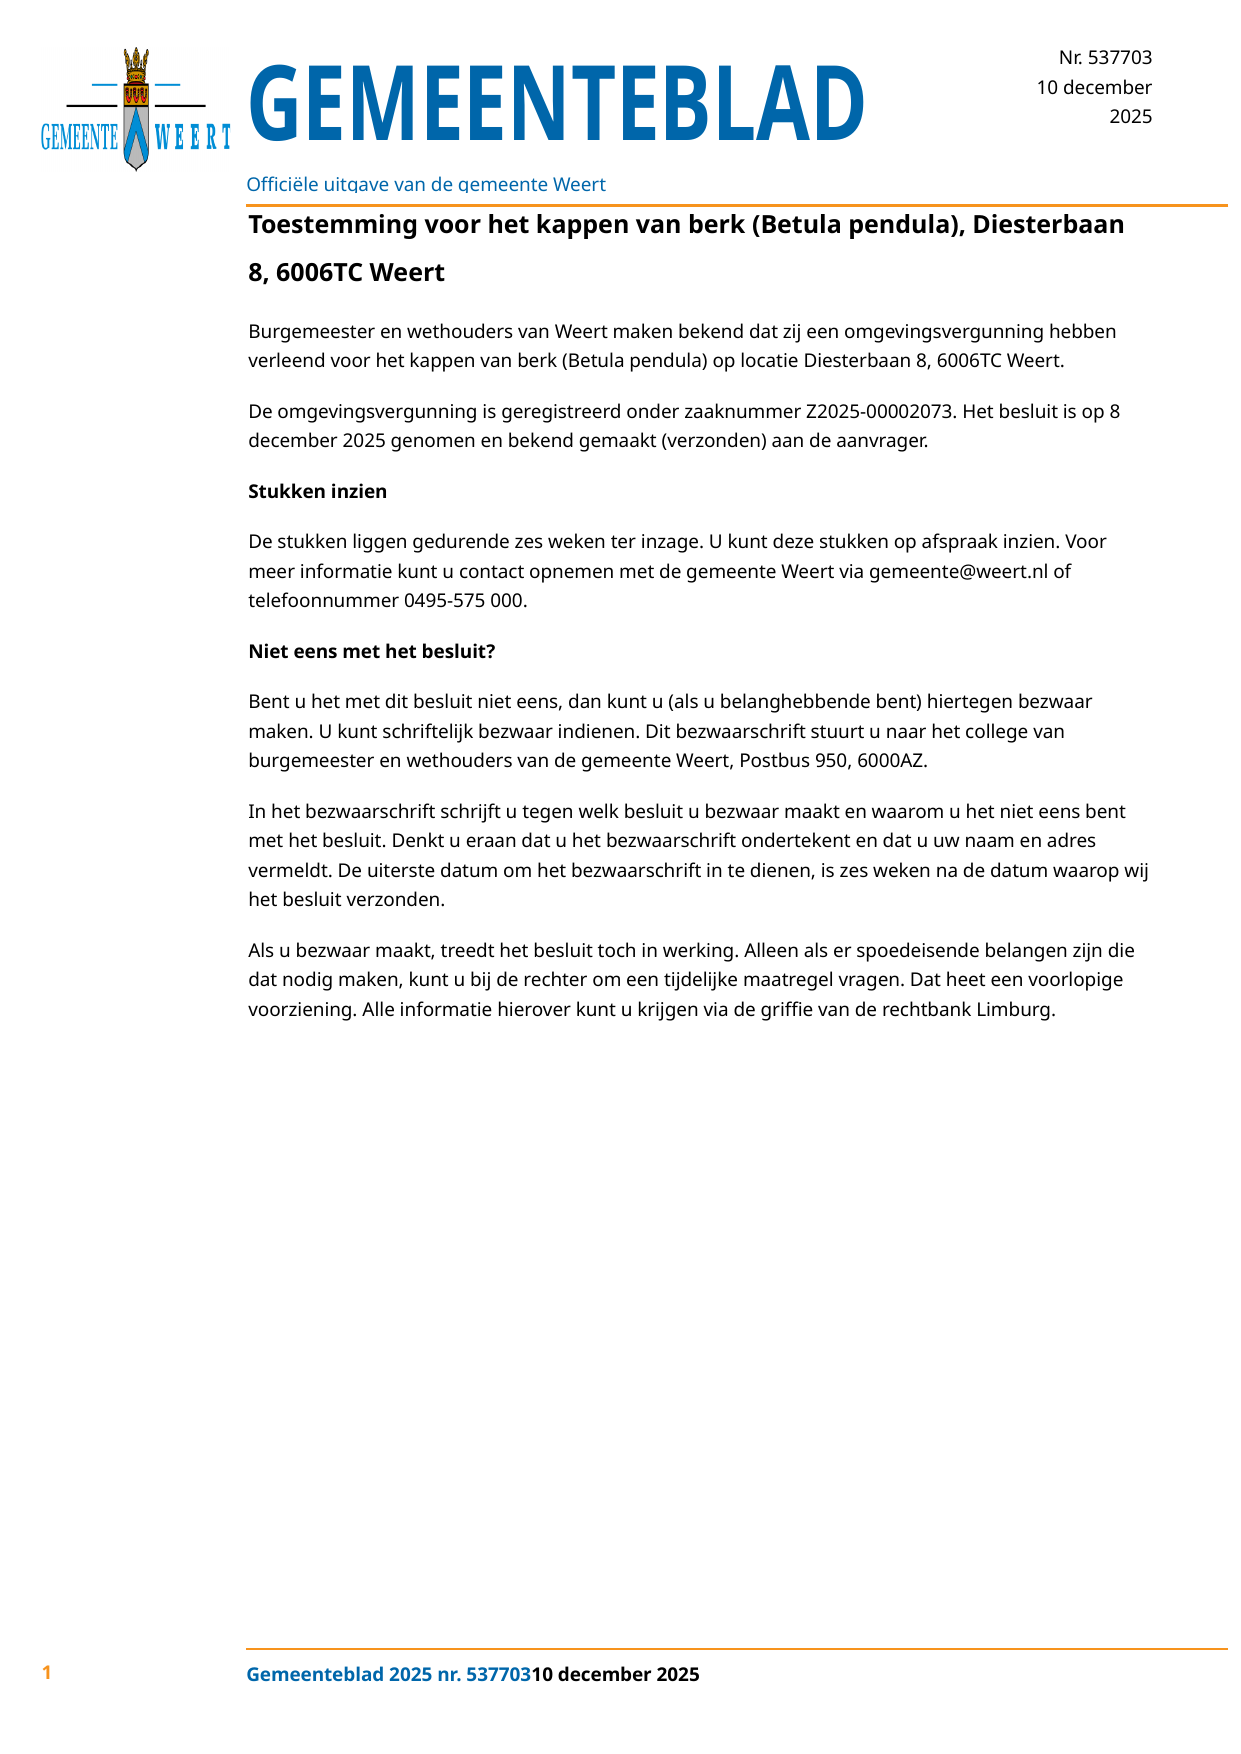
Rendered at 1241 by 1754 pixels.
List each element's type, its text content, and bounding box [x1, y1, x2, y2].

text De omgevingsvergunning is geregistreerd onder zaaknummer Z2025-00002073. Het besluit is op 8 december 2025 genomen en bekend gemaakt (verzonden) aan de aanvrager. [248, 398, 1152, 453]
text Stukken inzien [248, 478, 1152, 504]
text In het bezwaarschrift schrijft u tegen welk besluit u bezwaar maakt en waarom u het niet eens bent met het besluit. Denkt u eraan dat u het bezwaarschrift ondertekent en dat u uw naam en adres vermeldt. De uiterste datum om het bezwaarschrift in te dienen, is zes weken na de datum waarop wij het besluit verzonden. [248, 798, 1152, 912]
text Niet eens met het besluit? [248, 638, 1152, 664]
text Toestemming voor het kappen van berk (Betula pendula), Diesterbaan 8, 6006TC Weert [248, 207, 1152, 288]
text De stukken liggen gedurende zes weken ter inzage. U kunt deze stukken op afspraak inzien. Voor meer informatie kunt u contact opnemen met de gemeente Weert via gemeente@weert.nl of telefoonnummer 0495-575 000. [248, 528, 1152, 613]
text Als u bezwaar maakt, treedt het besluit toch in werking. Alleen als er spoedeisende belangen zijn die dat nodig maken, kunt u bij de rechter om een tijdelijke maatregel vragen. Dat heet een voorlopige voorziening. Alle informatie hierover kunt u krijgen via de griffie van de rechtbank Limburg. [248, 937, 1152, 1022]
text Burgemeester en wethouders van Weert maken bekend dat zij een omgevingsvergunning hebben verleend voor het kappen van berk (Betula pendula) op locatie Diesterbaan 8, 6006TC Weert. [248, 318, 1152, 373]
picture [41, 47, 231, 172]
text Bent u het met dit besluit niet eens, dan kunt u (als u belanghebbende bent) hiertegen bezwaar maken. U kunt schriftelijk bezwaar indienen. Dit bezwaarschrift stuurt u naar het college van burgemeester en wethouders van de gemeente Weert, Postbus 950, 6000AZ. [248, 688, 1152, 773]
